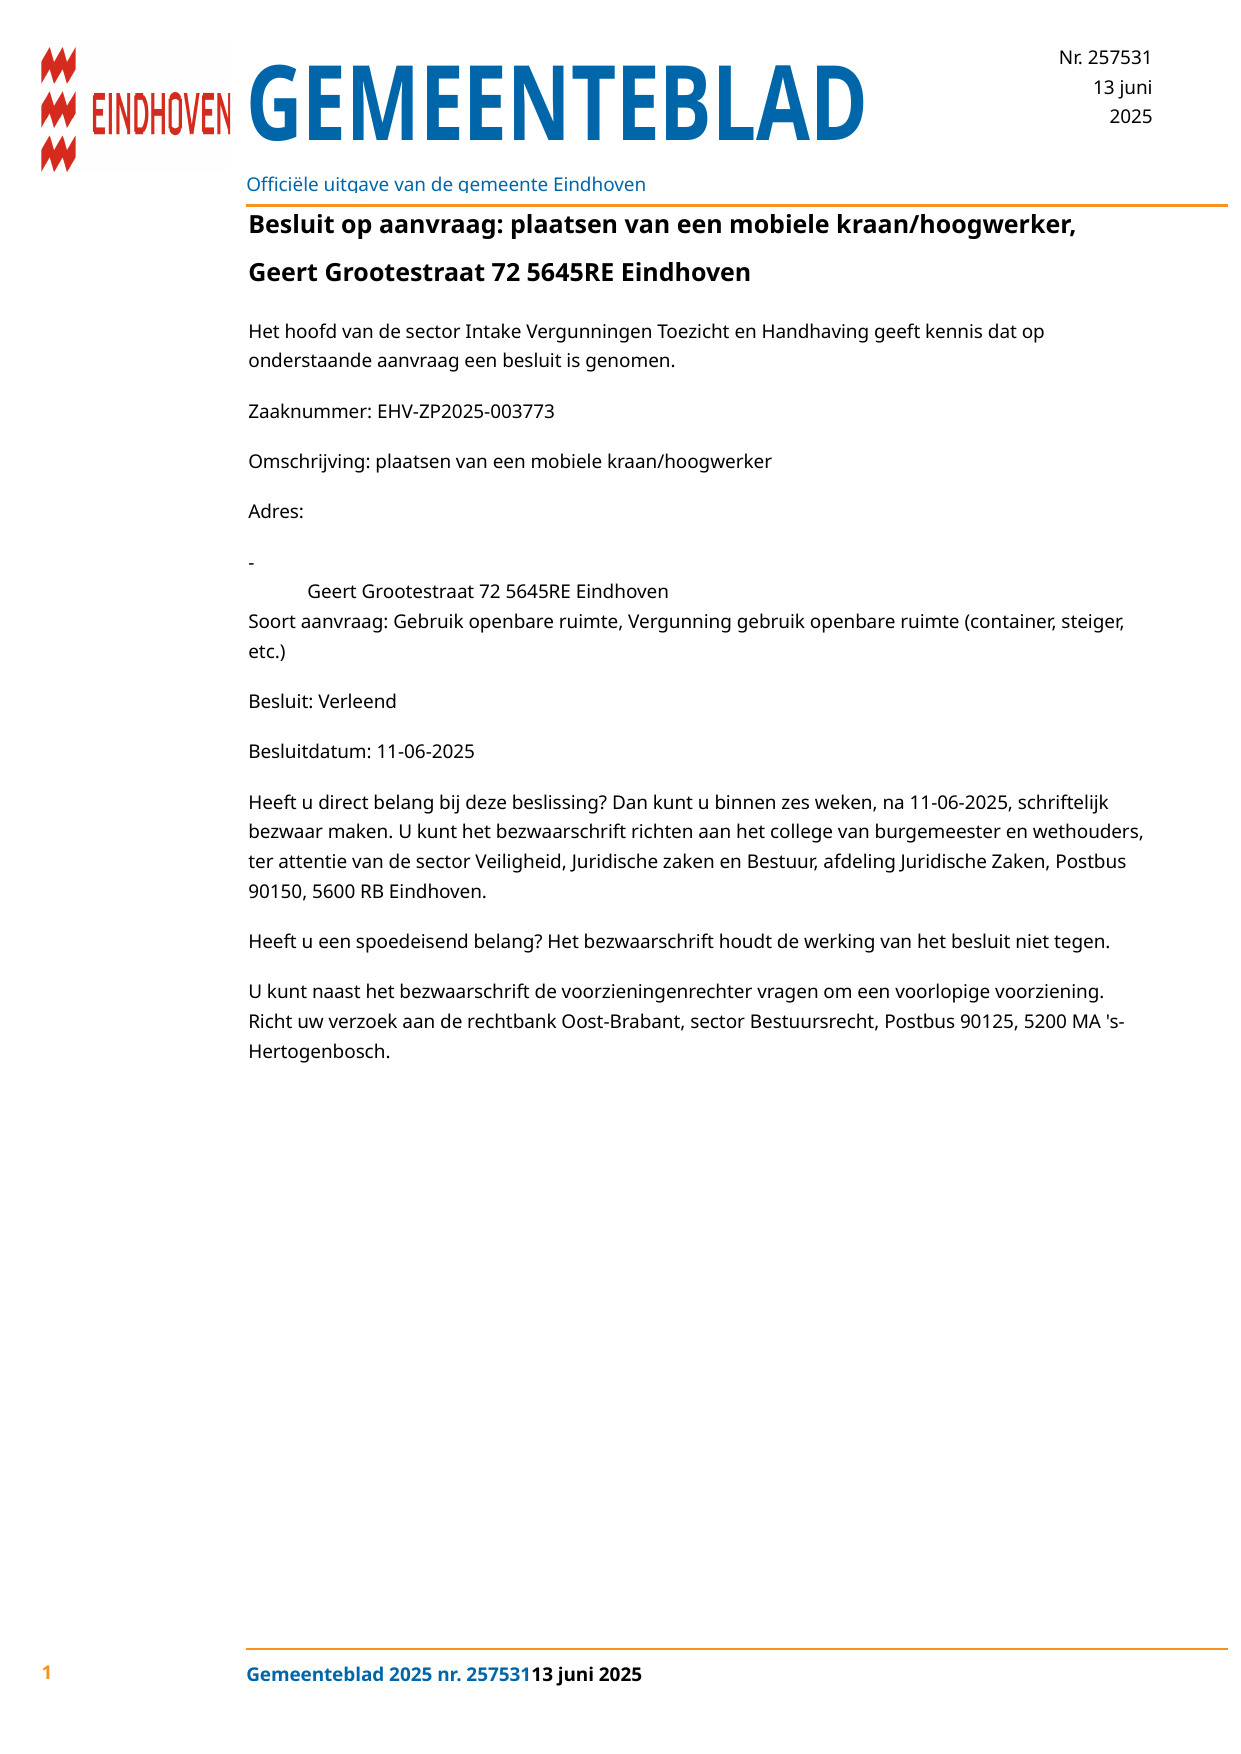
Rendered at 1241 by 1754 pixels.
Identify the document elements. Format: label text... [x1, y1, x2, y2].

text Zaaknummer: EHV-ZP2025-003773 [248, 398, 1152, 424]
text Heeft u een spoedeisend belang? Het bezwaarschrift houdt de werking van het besluit niet tegen. [248, 928, 1152, 954]
text Besluit: Verleend [248, 688, 1152, 714]
text Omschrijving: plaatsen van een mobiele kraan/hoogwerker [248, 448, 1152, 474]
picture [41, 47, 231, 172]
text U kunt naast het bezwaarschrift de voorzieningenrechter vragen om een voorlopige voorziening. Richt uw verzoek aan de rechtbank Oost-Brabant, sector Bestuursrecht, Postbus 90125, 5200 MA 's-Hertogenbosch. [248, 979, 1152, 1064]
text Soort aanvraag: Gebruik openbare ruimte, Vergunning gebruik openbare ruimte (container, steiger, etc.) [248, 608, 1152, 664]
text Besluitdatum: 11-06-2025 [248, 739, 1152, 764]
text Besluit op aanvraag: plaatsen van een mobiele kraan/hoogwerker, Geert Grootestraat 72 5645RE Eindhoven [248, 207, 1152, 288]
text Heeft u direct belang bij deze beslissing? Dan kunt u binnen zes weken, na 11-06-2025, schriftelijk bezwaar maken. U kunt het bezwaarschrift richten aan het college van burgemeester en wethouders, ter attentie van de sector Veiligheid, Juridische zaken en Bestuur, afdeling Juridische Zaken, Postbus 90150, 5600 RB Eindhoven. [248, 789, 1152, 904]
list Geert Grootestraat 72 5645RE Eindhoven [248, 579, 1152, 604]
text Het hoofd van de sector Intake Vergunningen Toezicht en Handhaving geeft kennis dat op onderstaande aanvraag een besluit is genomen. [248, 318, 1152, 373]
text Adres: [248, 499, 1152, 524]
